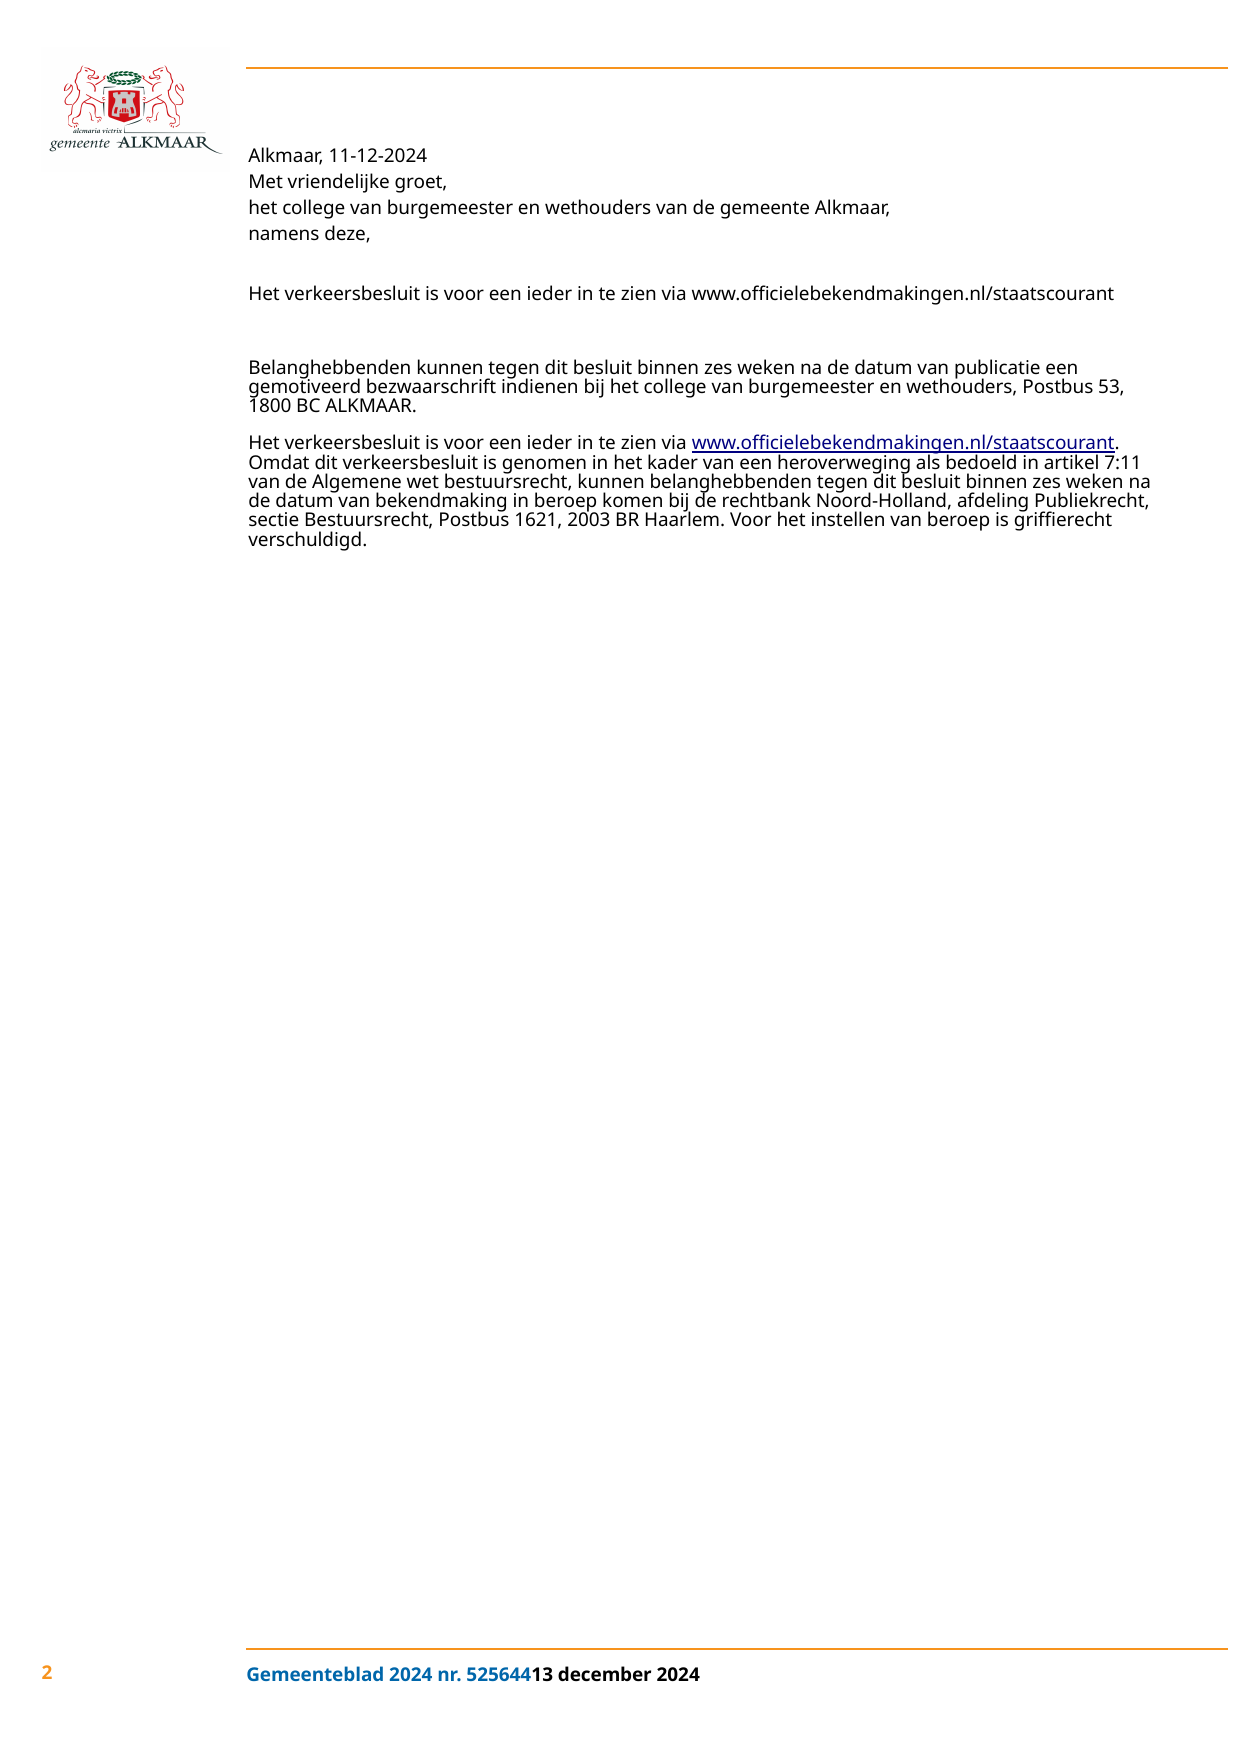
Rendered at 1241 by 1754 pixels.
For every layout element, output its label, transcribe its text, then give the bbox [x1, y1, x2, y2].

text Belanghebbenden kunnen tegen dit besluit binnen zes weken na de datum van publicatie een gemotiveerd bezwaarschrift indienen bij het college van burgemeester en wethouders, Postbus 53, 1800 BC ALKMAAR. [248, 359, 1152, 417]
text Met vriendelijke groet, [248, 168, 1152, 194]
text Het verkeersbesluit is voor een ieder in te zien via www.officielebekendmakingen.nl/staatscourant. Omdat dit verkeersbesluit is genomen in het kader van een heroverweging als bedoeld in artikel 7:11 van de Algemene wet bestuursrecht, kunnen belanghebbenden tegen dit besluit binnen zes weken na de datum van bekendmaking in beroep komen bij de rechtbank Noord-Holland, afdeling Publiekrecht, sectie Bestuursrecht, Postbus 1621, 2003 BR Haarlem. Voor het instellen van beroep is griffierecht verschuldigd. [248, 434, 1152, 550]
text Het verkeersbesluit is voor een ieder in te zien via www.officielebekendmakingen.nl/staatscourant [248, 285, 1152, 304]
text het college van burgemeester en wethouders van de gemeente Alkmaar, [248, 194, 1152, 220]
text Alkmaar, 11-12-2024 [248, 143, 1152, 168]
picture [41, 47, 231, 172]
text namens deze, [248, 220, 1152, 246]
